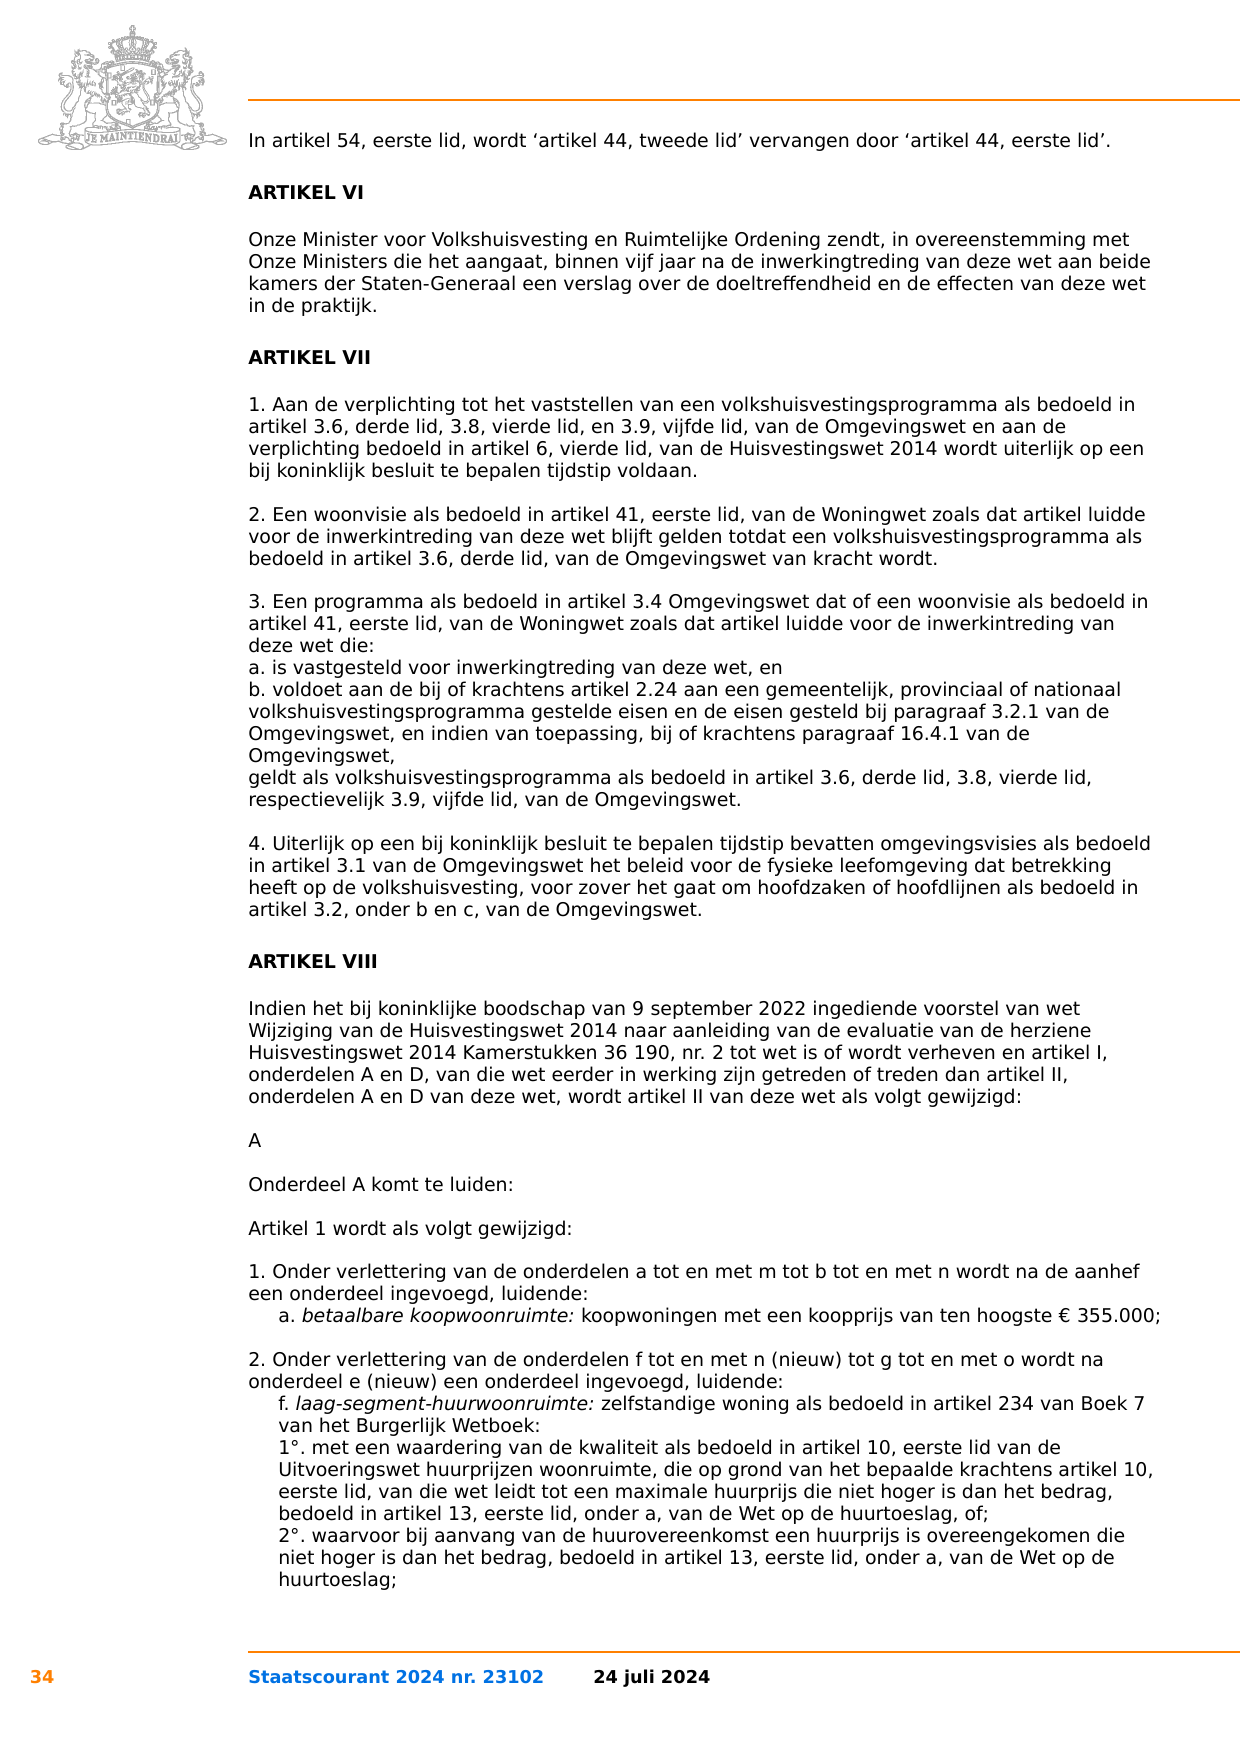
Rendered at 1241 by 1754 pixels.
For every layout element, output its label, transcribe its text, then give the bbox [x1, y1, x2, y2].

text Onze Minister voor Volkshuisvesting en Ruimtelijke Ordening zendt, in overeenstemming met Onze Ministers die het aangaat, binnen vijf jaar na de inwerkingtreding van deze wet aan beide kamers der Staten-Generaal een verslag over de doeltreffendheid en de effecten van deze wet in de praktijk. [248, 229, 1163, 317]
text 1. Aan de verplichting tot het vaststellen van een volkshuisvestingsprogramma als bedoeld in artikel 3.6, derde lid, 3.8, vierde lid, en 3.9, vijfde lid, van de Omgevingswet en aan de verplichting bedoeld in artikel 6, vierde lid, van de Huisvestingswet 2014 wordt uiterlijk op een bij koninklijk besluit te bepalen tijdstip voldaan. [248, 394, 1163, 482]
text Artikel 1 wordt als volgt gewijzigd: [248, 1217, 1163, 1239]
text a. is vastgesteld voor inwerkingtreding van deze wet, en [248, 657, 1163, 679]
text 1°. met een waardering van de kwaliteit als bedoeld in artikel 10, eerste lid van de Uitvoeringswet huurprijzen woonruimte, die op grond van het bepaalde krachtens artikel 10, eerste lid, van die wet leidt tot een maximale huurprijs die niet hoger is dan het bedrag, bedoeld in artikel 13, eerste lid, onder a, van de Wet op de huurtoeslag, of; [278, 1437, 1163, 1525]
subtitle ARTIKEL VIII [248, 951, 1163, 973]
text 2. Onder verlettering van de onderdelen f tot en met n (nieuw) tot g tot en met o wordt na onderdeel e (nieuw) een onderdeel ingevoegd, luidende: [248, 1349, 1163, 1393]
text 2. Een woonvisie als bedoeld in artikel 41, eerste lid, van de Woningwet zoals dat artikel luidde voor de inwerkintreding van deze wet blijft gelden totdat een volkshuisvestingsprogramma als bedoeld in artikel 3.6, derde lid, van de Omgevingswet van kracht wordt. [248, 503, 1163, 569]
text b. voldoet aan de bij of krachtens artikel 2.24 aan een gemeentelijk, provinciaal of nationaal volkshuisvestingsprogramma gestelde eisen en de eisen gesteld bij paragraaf 3.2.1 van de Omgevingswet, en indien van toepassing, bij of krachtens paragraaf 16.4.1 van de Omgevingswet, [248, 679, 1163, 767]
text Indien het bij koninklijke boodschap van 9 september 2022 ingediende voorstel van wet Wijziging van de Huisvestingswet 2014 naar aanleiding van de evaluatie van de herziene Huisvestingswet 2014 Kamerstukken 36 190, nr. 2 tot wet is of wordt verheven en artikel I, onderdelen A en D, van die wet eerder in werking zijn getreden of treden dan artikel II, onderdelen A en D van deze wet, wordt artikel II van deze wet als volgt gewijzigd: [248, 998, 1163, 1108]
text f. laag-segment-huurwoonruimte: zelfstandige woning als bedoeld in artikel 234 van Boek 7 van het Burgerlijk Wetboek: [278, 1393, 1163, 1437]
text 2°. waarvoor bij aanvang van de huurovereenkomst een huurprijs is overeengekomen die niet hoger is dan het bedrag, bedoeld in artikel 13, eerste lid, onder a, van de Wet op de huurtoeslag; [278, 1525, 1163, 1591]
text 4. Uiterlijk op een bij koninklijk besluit te bepalen tijdstip bevatten omgevingsvisies als bedoeld in artikel 3.1 van de Omgevingswet het beleid voor de fysieke leefomgeving dat betrekking heeft op de volkshuisvesting, voor zover het gaat om hoofdzaken of hoofdlijnen als bedoeld in artikel 3.2, onder b en c, van de Omgevingswet. [248, 833, 1163, 921]
text A [248, 1130, 1163, 1152]
text 3. Een programma als bedoeld in artikel 3.4 Omgevingswet dat of een woonvisie als bedoeld in artikel 41, eerste lid, van de Woningwet zoals dat artikel luidde voor de inwerkintreding van deze wet die: [248, 591, 1163, 657]
text Onderdeel A komt te luiden: [248, 1173, 1163, 1196]
text 1. Onder verlettering van de onderdelen a tot en met m tot b tot en met n wordt na de aanhef een onderdeel ingevoegd, luidende: [248, 1261, 1163, 1305]
subtitle ARTIKEL VII [248, 347, 1163, 369]
subtitle ARTIKEL VI [248, 182, 1163, 204]
text geldt als volkshuisvestingsprogramma als bedoeld in artikel 3.6, derde lid, 3.8, vierde lid, respectievelijk 3.9, vijfde lid, van de Omgevingswet. [248, 767, 1163, 811]
text a. betaalbare koopwoonruimte: koopwoningen met een koopprijs van ten hoogste € 355.000; [278, 1305, 1163, 1327]
text In artikel 54, eerste lid, wordt ‘artikel 44, tweede lid’ vervangen door ‘artikel 44, eerste lid’. [248, 130, 1163, 152]
picture [38, 25, 227, 150]
